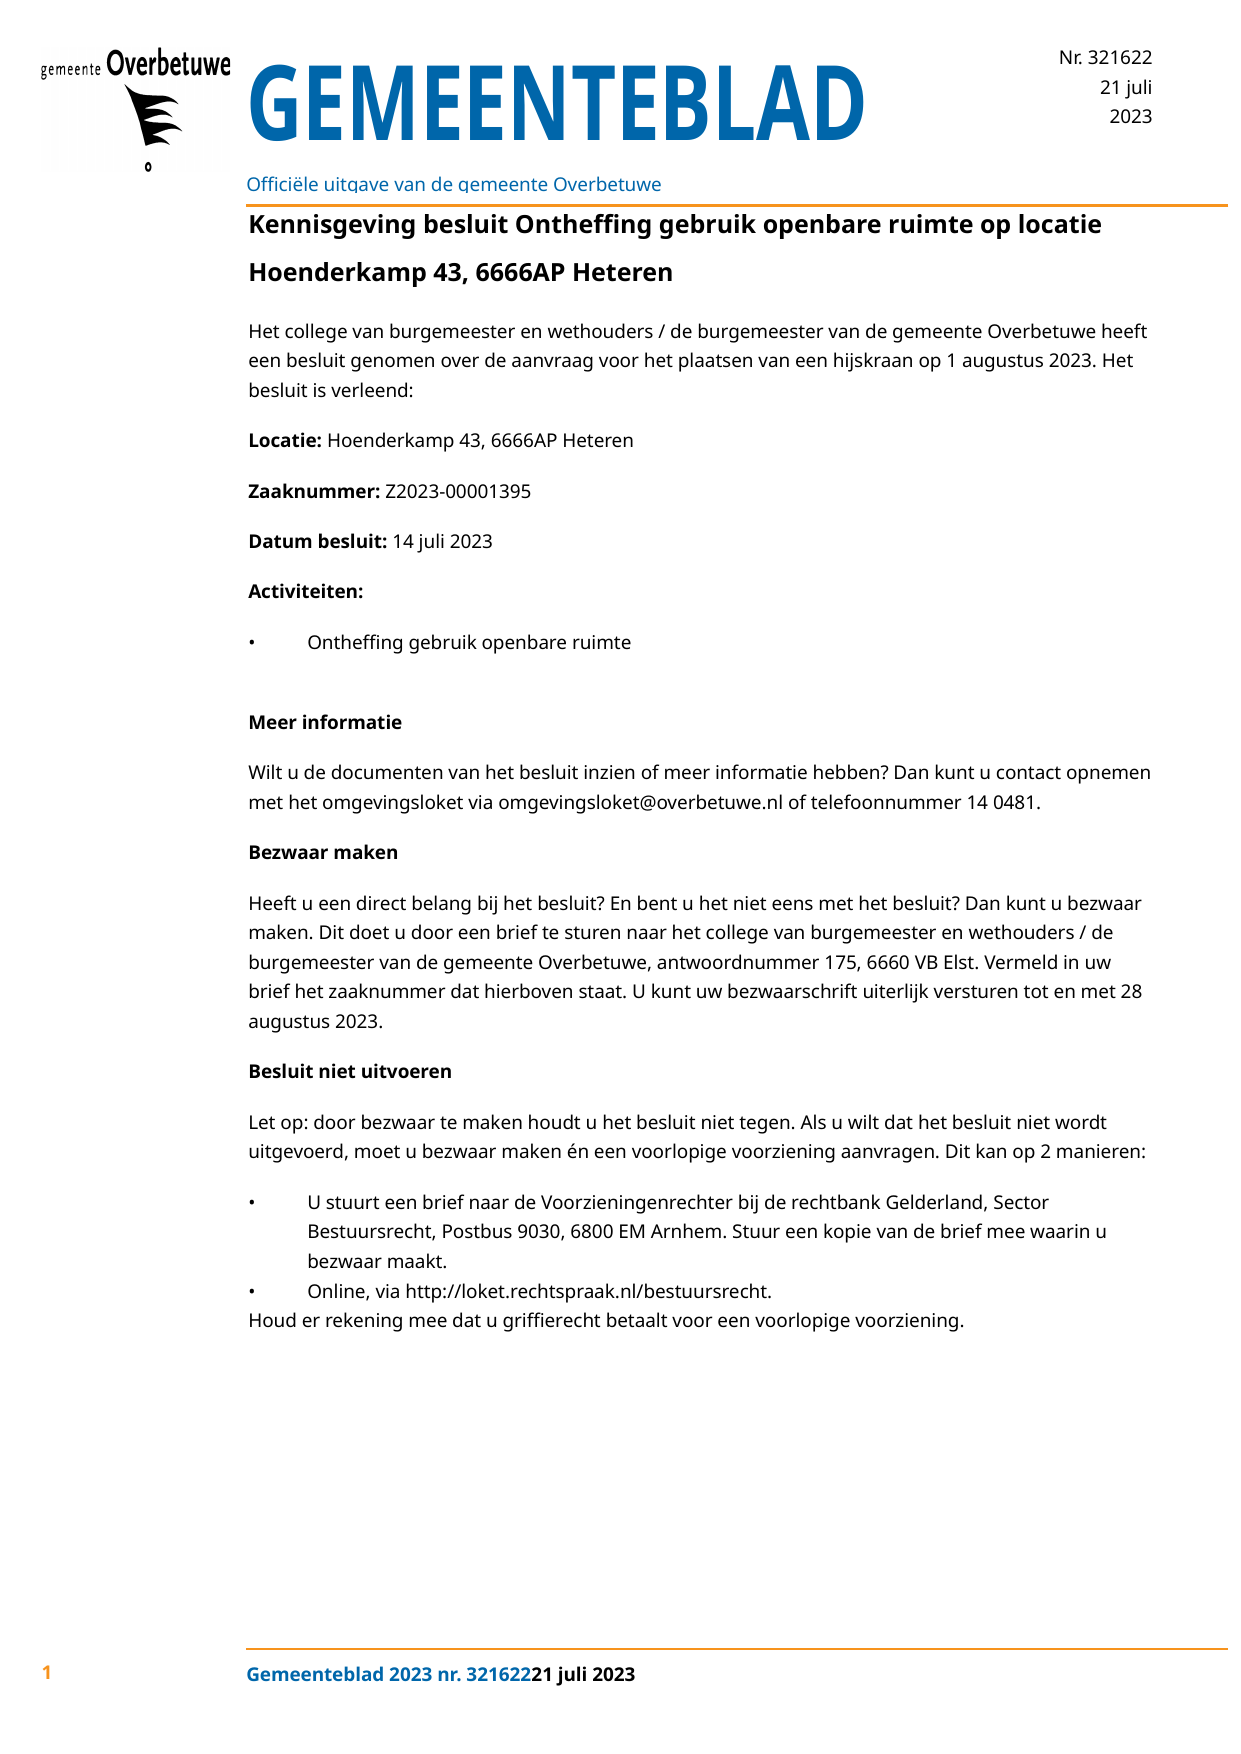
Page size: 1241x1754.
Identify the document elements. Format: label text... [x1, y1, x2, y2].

text Zaaknummer: Z2023-00001395 [248, 478, 1152, 504]
text Locatie: Hoenderkamp 43, 6666AP Heteren [248, 427, 1152, 453]
text Datum besluit: 14 juli 2023 [248, 528, 1152, 554]
text Kennisgeving besluit Ontheffing gebruik openbare ruimte op locatie Hoenderkamp 43, 6666AP Heteren [248, 207, 1152, 288]
text Meer informatie [248, 709, 1152, 735]
text Let op: door bezwaar te maken houdt u het besluit niet tegen. Als u wilt dat het besluit niet wordt uitgevoerd, moet u bezwaar maken én een voorlopige voorziening aanvragen. Dit kan op 2 manieren: [248, 1109, 1152, 1164]
picture [41, 47, 231, 172]
list Ontheffing gebruik openbare ruimte [248, 629, 1152, 655]
text Besluit niet uitvoeren [248, 1059, 1152, 1084]
text Activiteiten: [248, 579, 1152, 604]
text Het college van burgemeester en wethouders / de burgemeester van de gemeente Overbetuwe heeft een besluit genomen over de aanvraag voor het plaatsen van een hijskraan op 1 augustus 2023. Het besluit is verleend: [248, 318, 1152, 403]
list Online, via http://loket.rechtspraak.nl/bestuursrecht. [248, 1278, 1152, 1304]
text Bezwaar maken [248, 839, 1152, 865]
text Houd er rekening mee dat u griffierecht betaalt voor een voorlopige voorziening. [248, 1307, 1152, 1333]
text Wilt u de documenten van het besluit inzien of meer informatie hebben? Dan kunt u contact opnemen met het omgevingsloket via omgevingsloket@overbetuwe.nl of telefoonnummer 14 0481. [248, 759, 1152, 815]
text Heeft u een direct belang bij het besluit? En bent u het niet eens met het besluit? Dan kunt u bezwaar maken. Dit doet u door een brief te sturen naar het college van burgemeester en wethouders / de burgemeester van de gemeente Overbetuwe, antwoordnummer 175, 6660 VB Elst. Vermeld in uw brief het zaaknummer dat hierboven staat. U kunt uw bezwaarschrift uiterlijk versturen tot en met 28 augustus 2023. [248, 890, 1152, 1034]
list U stuurt een brief naar de Voorzieningenrechter bij de rechtbank Gelderland, Sector Bestuursrecht, Postbus 9030, 6800 EM Arnhem. Stuur een kopie van de brief mee waarin u bezwaar maakt. [248, 1189, 1152, 1274]
